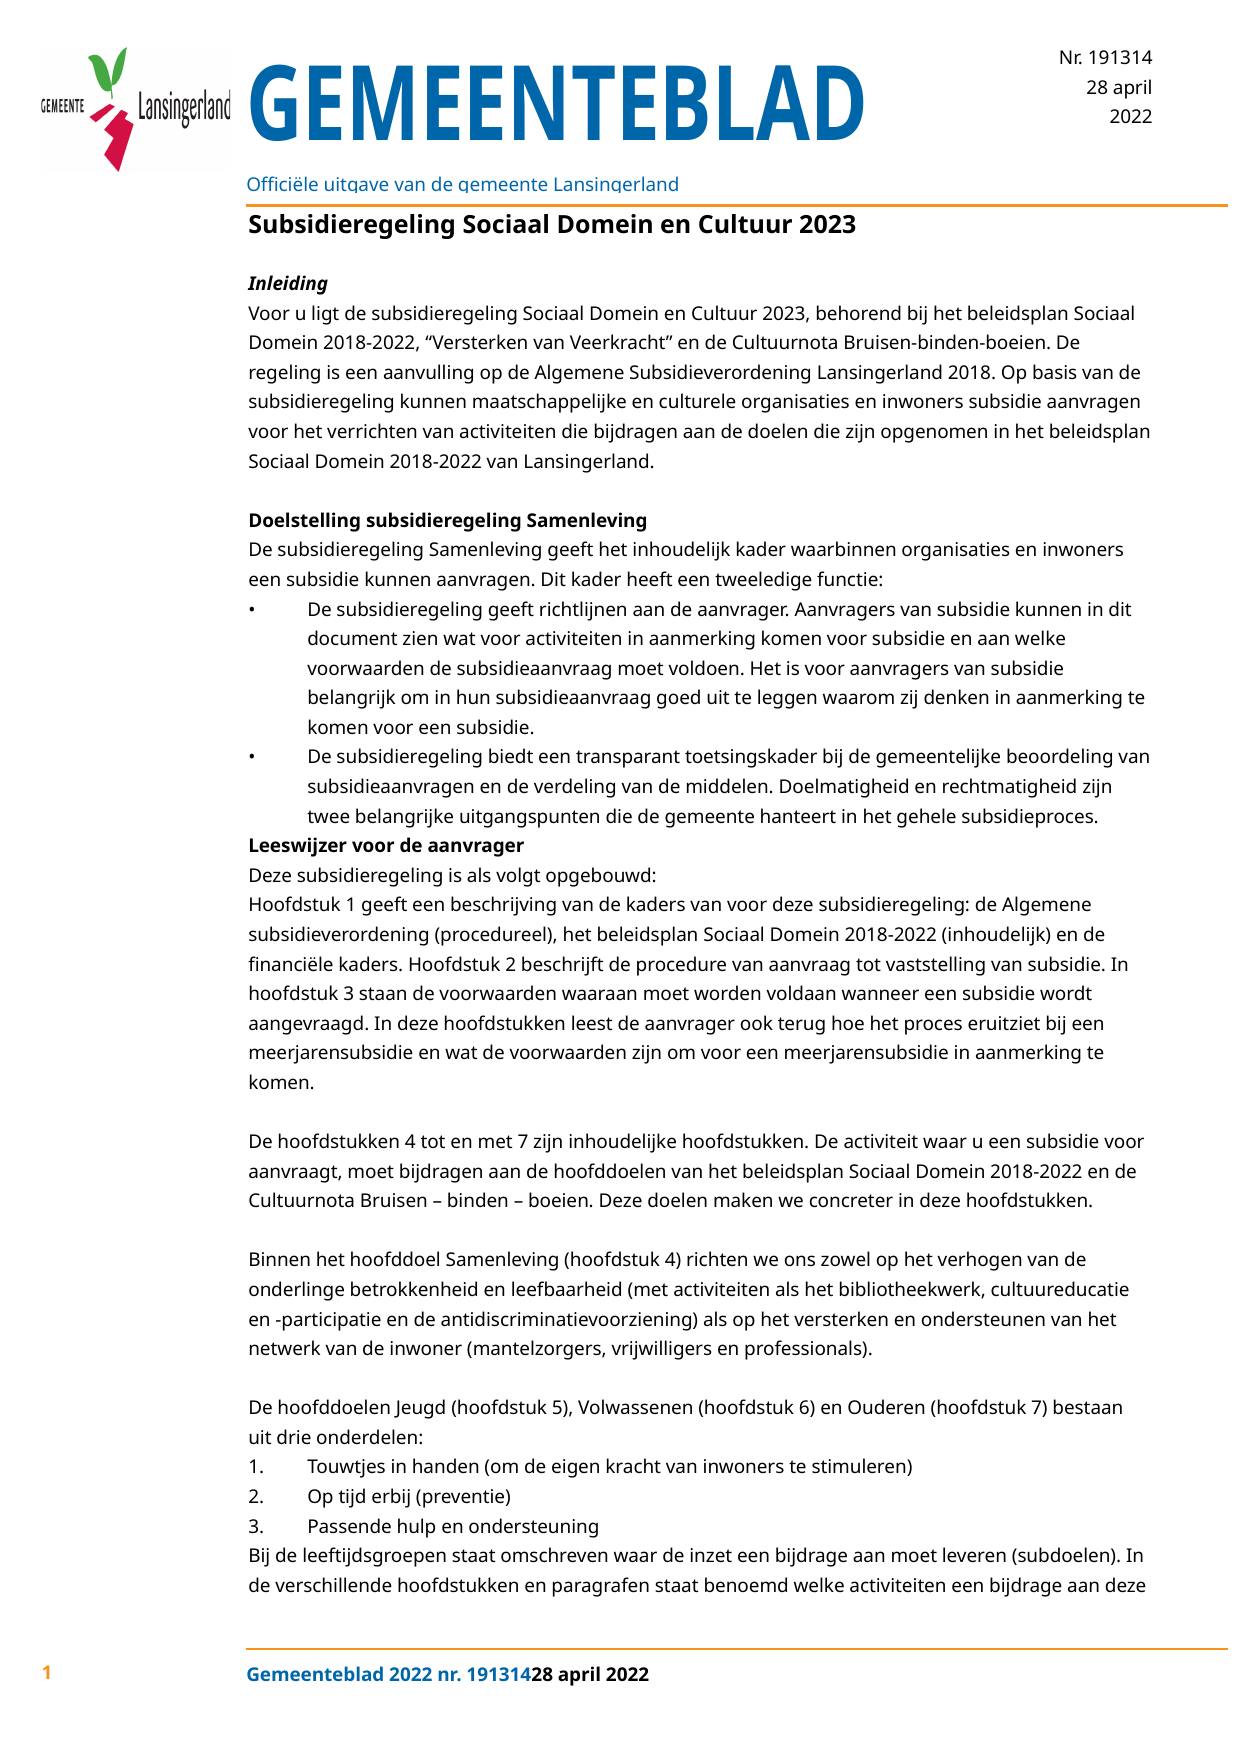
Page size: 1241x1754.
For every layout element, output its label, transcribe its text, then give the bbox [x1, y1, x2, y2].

text Doelstelling subsidieregeling Samenleving [248, 507, 1152, 533]
list Passende hulp en ondersteuning [248, 1513, 1152, 1538]
list De subsidieregeling biedt een transparant toetsingskader bij de gemeentelijke beoordeling van subsidieaanvragen en de verdeling van de middelen. Doelmatigheid en rechtmatigheid zijn twee belangrijke uitgangspunten die de gemeente hanteert in het gehele subsidieproces. [248, 744, 1152, 828]
text Leeswijzer voor de aanvrager [248, 832, 1152, 858]
text De hoofddoelen Jeugd (hoofdstuk 5), Volwassenen (hoofdstuk 6) en Ouderen (hoofdstuk 7) bestaan uit drie onderdelen: [248, 1394, 1152, 1450]
picture [41, 47, 231, 172]
text Subsidieregeling Sociaal Domein en Cultuur 2023 [248, 207, 1152, 241]
text Inleiding [248, 270, 1152, 296]
text De subsidieregeling Samenleving geeft het inhoudelijk kader waarbinnen organisaties en inwoners een subsidie kunnen aanvragen. Dit kader heeft een tweeledige functie: [248, 537, 1152, 592]
text Binnen het hoofddoel Samenleving (hoofdstuk 4) richten we ons zowel op het verhogen van de onderlinge betrokkenheid en leefbaarheid (met activiteiten als het bibliotheekwerk, cultuureducatie en -participatie en de antidiscriminatievoorziening) als op het versterken en ondersteunen van het netwerk van de inwoner (mantelzorgers, vrijwilligers en professionals). [248, 1247, 1152, 1361]
list De subsidieregeling geeft richtlijnen aan de aanvrager. Aanvragers van subsidie kunnen in dit document zien wat voor activiteiten in aanmerking komen voor subsidie en aan welke voorwaarden de subsidieaanvraag moet voldoen. Het is voor aanvragers van subsidie belangrijk om in hun subsidieaanvraag goed uit te leggen waarom zij denken in aanmerking te komen voor een subsidie. [248, 596, 1152, 740]
list Op tijd erbij (preventie) [248, 1483, 1152, 1509]
text Deze subsidieregeling is als volgt opgebouwd: [248, 862, 1152, 888]
text Hoofdstuk 1 geeft een beschrijving van de kaders van voor deze subsidieregeling: de Algemene subsidieverordening (procedureel), het beleidsplan Sociaal Domein 2018-2022 (inhoudelijk) en de financiële kaders. Hoofdstuk 2 beschrijft de procedure van aanvraag tot vaststelling van subsidie. In hoofdstuk 3 staan de voorwaarden waaraan moet worden voldaan wanneer een subsidie wordt aangevraagd. In deze hoofdstukken leest de aanvrager ook terug hoe het proces eruitziet bij een meerjarensubsidie en wat de voorwaarden zijn om voor een meerjarensubsidie in aanmerking te komen. [248, 892, 1152, 1095]
list Touwtjes in handen (om de eigen kracht van inwoners te stimuleren) [248, 1454, 1152, 1479]
text Bij de leeftijdsgroepen staat omschreven waar de inzet een bijdrage aan moet leveren (subdoelen). In de verschillende hoofdstukken en paragrafen staat benoemd welke activiteiten een bijdrage aan deze [248, 1542, 1152, 1598]
text De hoofdstukken 4 tot en met 7 zijn inhoudelijke hoofdstukken. De activiteit waar u een subsidie voor aanvraagt, moet bijdragen aan de hoofddoelen van het beleidsplan Sociaal Domein 2018-2022 en de Cultuurnota Bruisen – binden – boeien. Deze doelen maken we concreter in deze hoofdstukken. [248, 1128, 1152, 1213]
text Voor u ligt de subsidieregeling Sociaal Domein en Cultuur 2023, behorend bij het beleidsplan Sociaal Domein 2018-2022, “Versterken van Veerkracht” en de Cultuurnota Bruisen-binden-boeien. De regeling is een aanvulling op de Algemene Subsidieverordening Lansingerland 2018. Op basis van de subsidieregeling kunnen maatschappelijke en culturele organisaties en inwoners subsidie aanvragen voor het verrichten van activiteiten die bijdragen aan de doelen die zijn opgenomen in het beleidsplan Sociaal Domein 2018-2022 van Lansingerland. [248, 300, 1152, 473]
